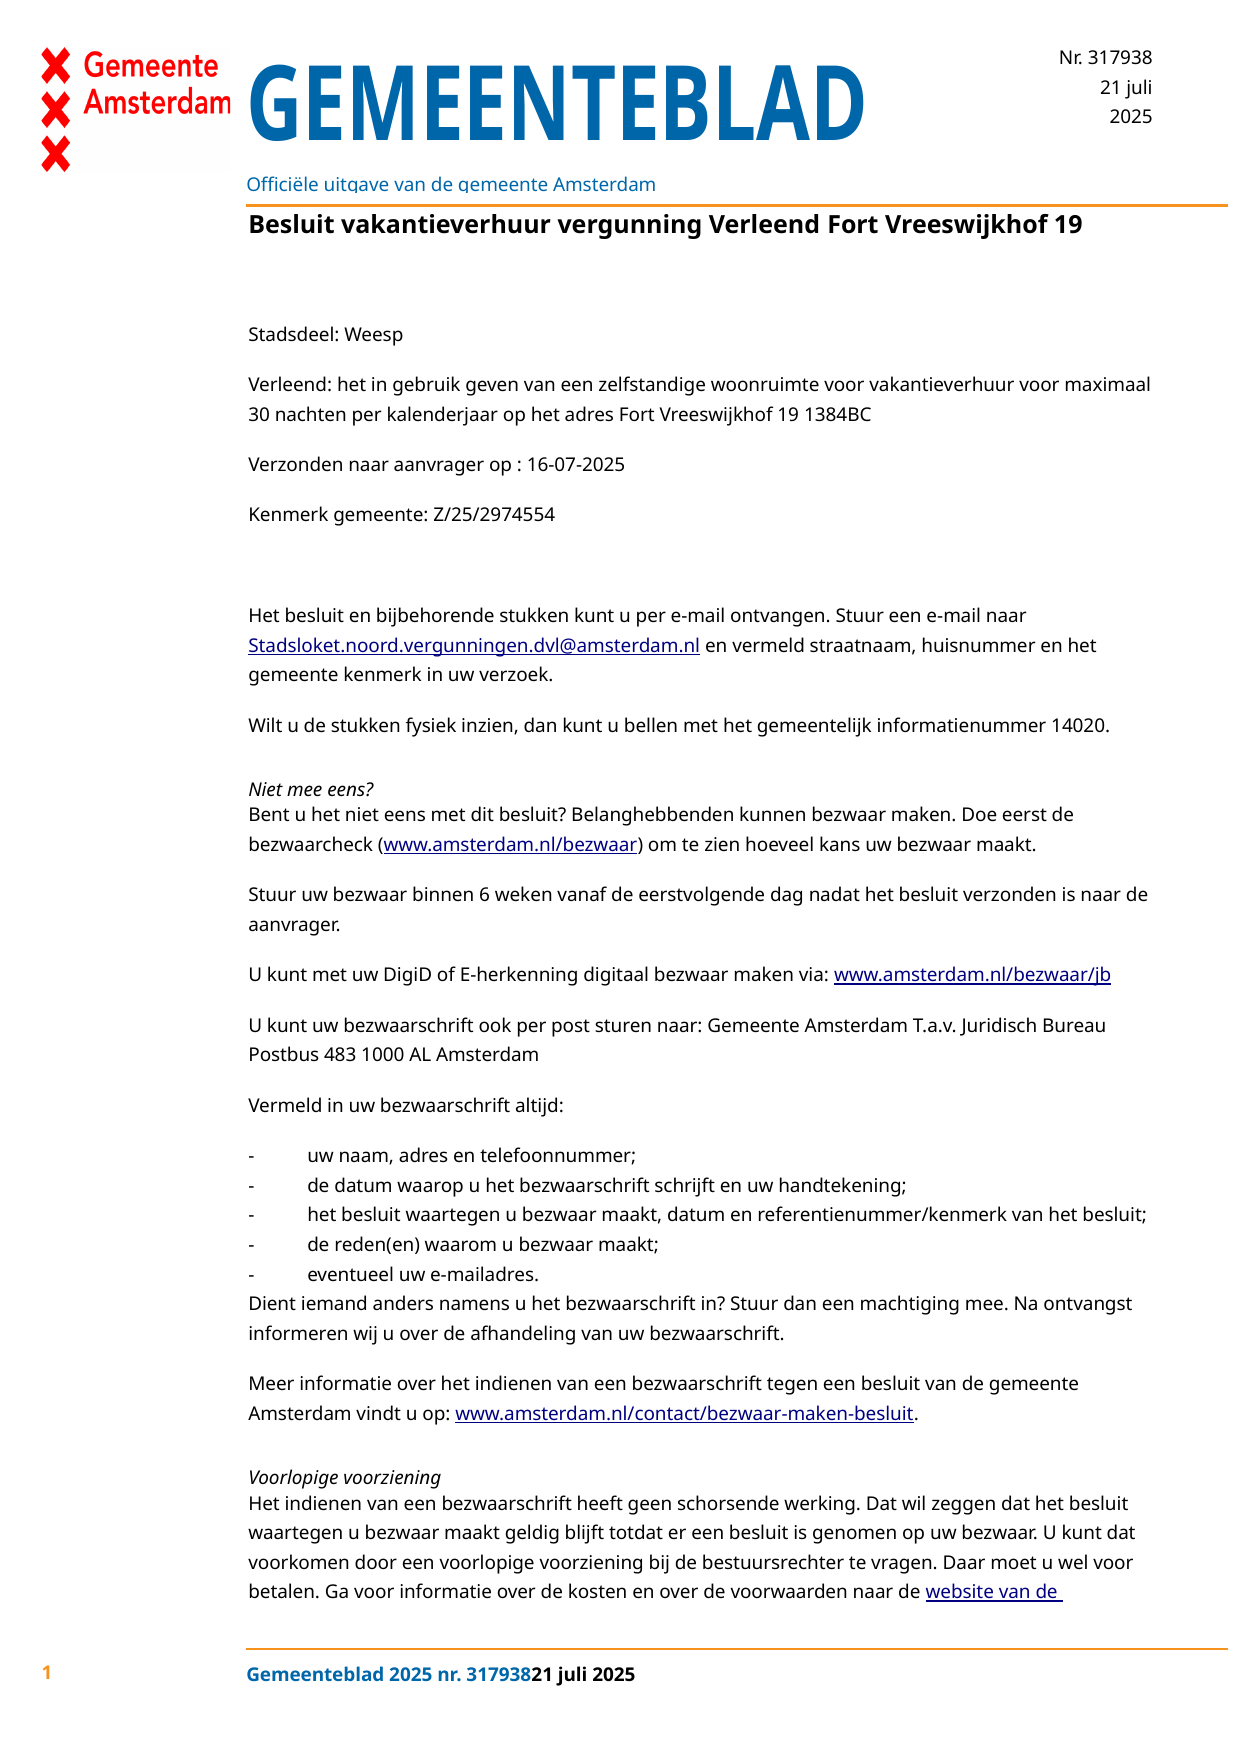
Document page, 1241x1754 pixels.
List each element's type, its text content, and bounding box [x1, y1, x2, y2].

list uw naam, adres en telefoonnummer; [248, 1142, 1152, 1168]
text Stuur uw bezwaar binnen 6 weken vanaf de eerstvolgende dag nadat het besluit verzonden is naar de aanvrager. [248, 882, 1152, 937]
text Niet mee eens? [248, 776, 1152, 802]
text Meer informatie over het indienen van een bezwaarschrift tegen een besluit van de gemeente Amsterdam vindt u op: www.amsterdam.nl/contact/bezwaar-maken-besluit. [248, 1370, 1152, 1426]
text Stadsdeel: Weesp [248, 321, 1152, 346]
list het besluit waartegen u bezwaar maakt, datum en referentienummer/kenmerk van het besluit; [248, 1202, 1152, 1227]
text Vermeld in uw bezwaarschrift altijd: [248, 1092, 1152, 1118]
text Bent u het niet eens met dit besluit? Belanghebbenden kunnen bezwaar maken. Doe eerst de bezwaarcheck (www.amsterdam.nl/bezwaar) om te zien hoeveel kans uw bezwaar maakt. [248, 802, 1152, 857]
text Besluit vakantieverhuur vergunning Verleend Fort Vreeswijkhof 19 [248, 207, 1152, 241]
text U kunt uw bezwaarschrift ook per post sturen naar: Gemeente Amsterdam T.a.v. Juridisch Bureau Postbus 483 1000 AL Amsterdam [248, 1012, 1152, 1067]
text Het besluit en bijbehorende stukken kunt u per e-mail ontvangen. Stuur een e-mail naar Stadsloket.noord.vergunningen.dvl@amsterdam.nl en vermeld straatnaam, huisnummer en het gemeente kenmerk in uw verzoek. [248, 602, 1152, 687]
text Voorlopige voorziening [248, 1464, 1152, 1490]
text Verleend: het in gebruik geven van een zelfstandige woonruimte voor vakantieverhuur voor maximaal 30 nachten per kalenderjaar op het adres Fort Vreeswijkhof 19 1384BC [248, 371, 1152, 426]
text Wilt u de stukken fysiek inzien, dan kunt u bellen met het gemeentelijk informatienummer 14020. [248, 712, 1152, 738]
list de datum waarop u het bezwaarschrift schrijft en uw handtekening; [248, 1172, 1152, 1198]
text Verzonden naar aanvrager op : 16-07-2025 [248, 451, 1152, 477]
picture [41, 47, 231, 172]
text Kenmerk gemeente: Z/25/2974554 [248, 502, 1152, 527]
list eventueel uw e-mailadres. [248, 1261, 1152, 1287]
text Het indienen van een bezwaarschrift heeft geen schorsende werking. Dat wil zeggen dat het besluit waartegen u bezwaar maakt geldig blijft totdat er een besluit is genomen op uw bezwaar. U kunt dat voorkomen door een voorlopige voorziening bij de bestuursrechter te vragen. Daar moet u wel voor betalen. Ga voor informatie over de kosten en over de voorwaarden naar de website van de [248, 1490, 1152, 1604]
list de reden(en) waarom u bezwaar maakt; [248, 1231, 1152, 1257]
text Dient iemand anders namens u het bezwaarschrift in? Stuur dan een machtiging mee. Na ontvangst informeren wij u over de afhandeling van uw bezwaarschrift. [248, 1290, 1152, 1346]
text U kunt met uw DigiD of E-herkenning digitaal bezwaar maken via: www.amsterdam.nl/bezwaar/jb [248, 962, 1152, 987]
